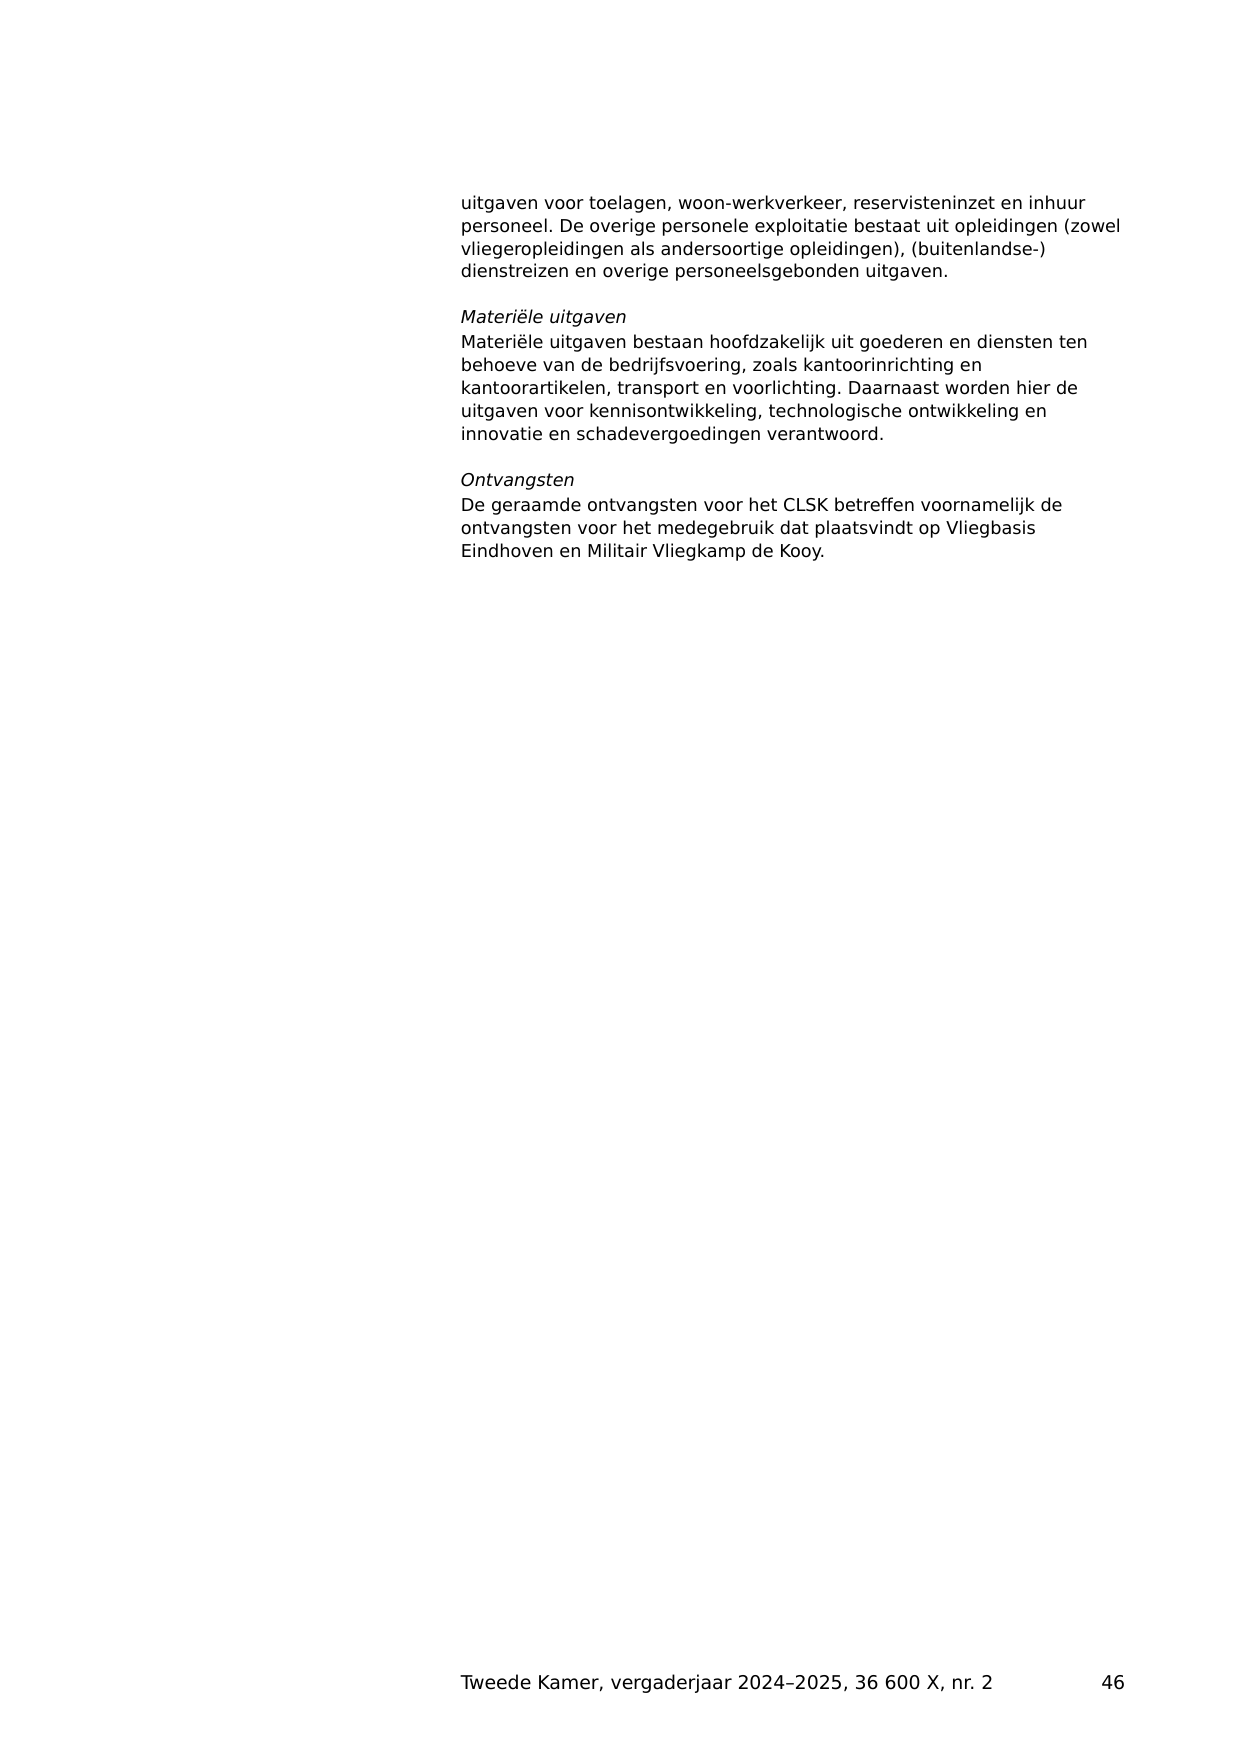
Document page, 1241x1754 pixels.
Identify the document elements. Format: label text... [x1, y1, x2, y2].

text De geraamde ontvangsten voor het CLSK betreffen voornamelijk de ontvangsten voor het medegebruik dat plaatsvindt op Vliegbasis Eindhoven en Militair Vliegkamp de Kooy. [461, 493, 1125, 562]
text Materiële uitgaven bestaan hoofdzakelijk uit goederen en diensten ten behoeve van de bedrijfsvoering, zoals kantoorinrichting en kantoorartikelen, transport en voorlichting. Daarnaast worden hier de uitgaven voor kennisontwikkeling, technologische ontwikkeling en innovatie en schadevergoedingen verantwoord. [461, 330, 1125, 445]
text Ontvangsten [461, 468, 1125, 491]
text Materiële uitgaven [461, 305, 1125, 328]
text uitgaven voor toelagen, woon-werkverkeer, reservisteninzet en inhuur personeel. De overige personele exploitatie bestaat uit opleidingen (zowel vliegeropleidingen als andersoortige opleidingen), (buitenlandse-) dienstreizen en overige personeelsgebonden uitgaven. [461, 191, 1125, 282]
